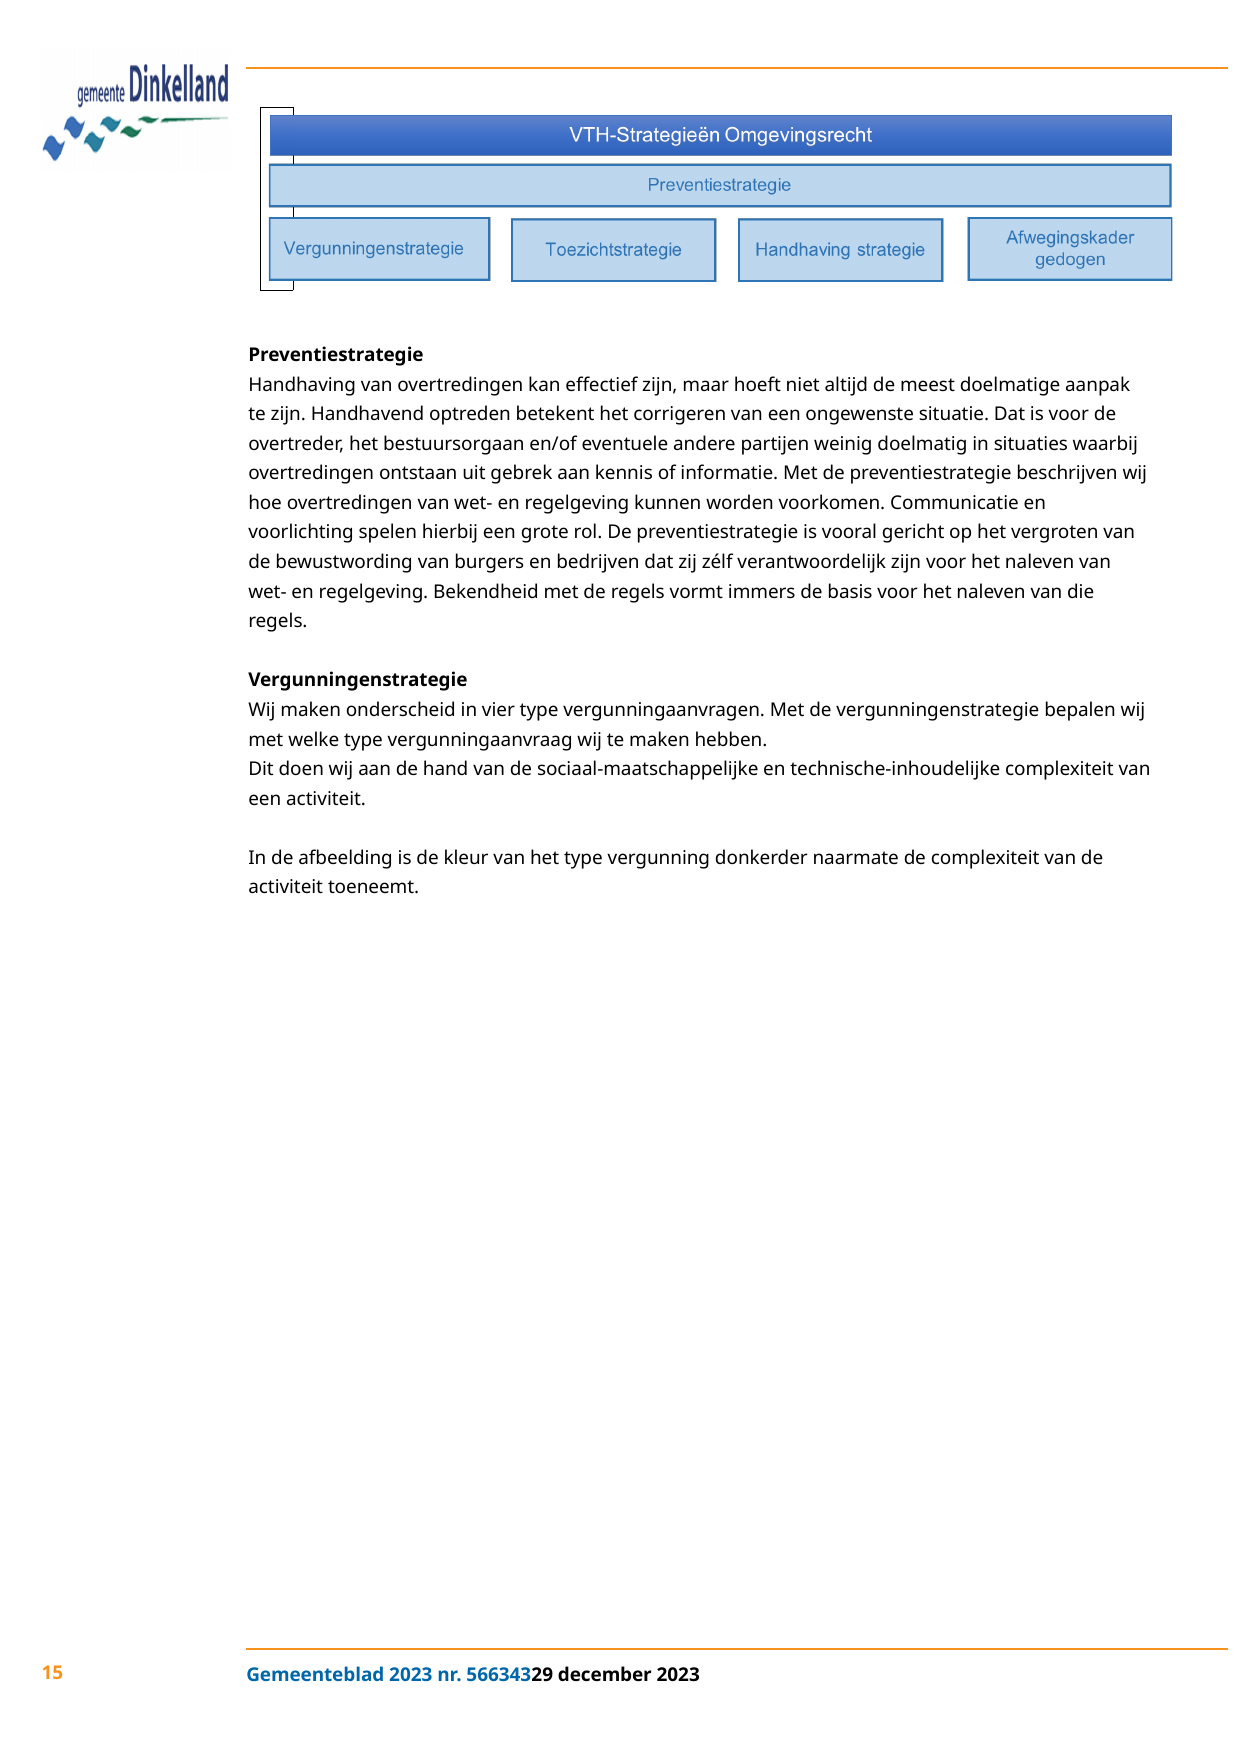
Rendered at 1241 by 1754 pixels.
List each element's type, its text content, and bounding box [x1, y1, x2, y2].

text Vergunningenstrategie [248, 667, 1152, 692]
text In de afbeelding is de kleur van het type vergunning donkerder naarmate de complexiteit van de activiteit toeneemt. [248, 844, 1152, 899]
picture [268, 115, 1173, 282]
text Dit doen wij aan de hand van de sociaal-maatschappelijke en technische-inhoudelijke complexiteit van een activiteit. [248, 755, 1152, 811]
picture [41, 47, 231, 172]
text Preventiestrategie [248, 341, 1152, 367]
text Wij maken onderscheid in vier type vergunningaanvragen. Met de vergunningenstrategie bepalen wij met welke type vergunningaanvraag wij te maken hebben. [248, 696, 1152, 751]
text Handhaving van overtredingen kan effectief zijn, maar hoeft niet altijd de meest doelmatige aanpak te zijn. Handhavend optreden betekent het corrigeren van een ongewenste situatie. Dat is voor de overtreder, het bestuursorgaan en/of eventuele andere partijen weinig doelmatig in situaties waarbij overtredingen ontstaan uit gebrek aan kennis of informatie. Met de preventiestrategie beschrijven wij hoe overtredingen van wet- en regelgeving kunnen worden voorkomen. Communicatie en voorlichting spelen hierbij een grote rol. De preventiestrategie is vooral gericht op het vergroten van de bewustwording van burgers en bedrijven dat zij zélf verantwoordelijk zijn voor het naleven van wet- en regelgeving. Bekendheid met de regels vormt immers de basis voor het naleven van die regels. [248, 371, 1152, 633]
